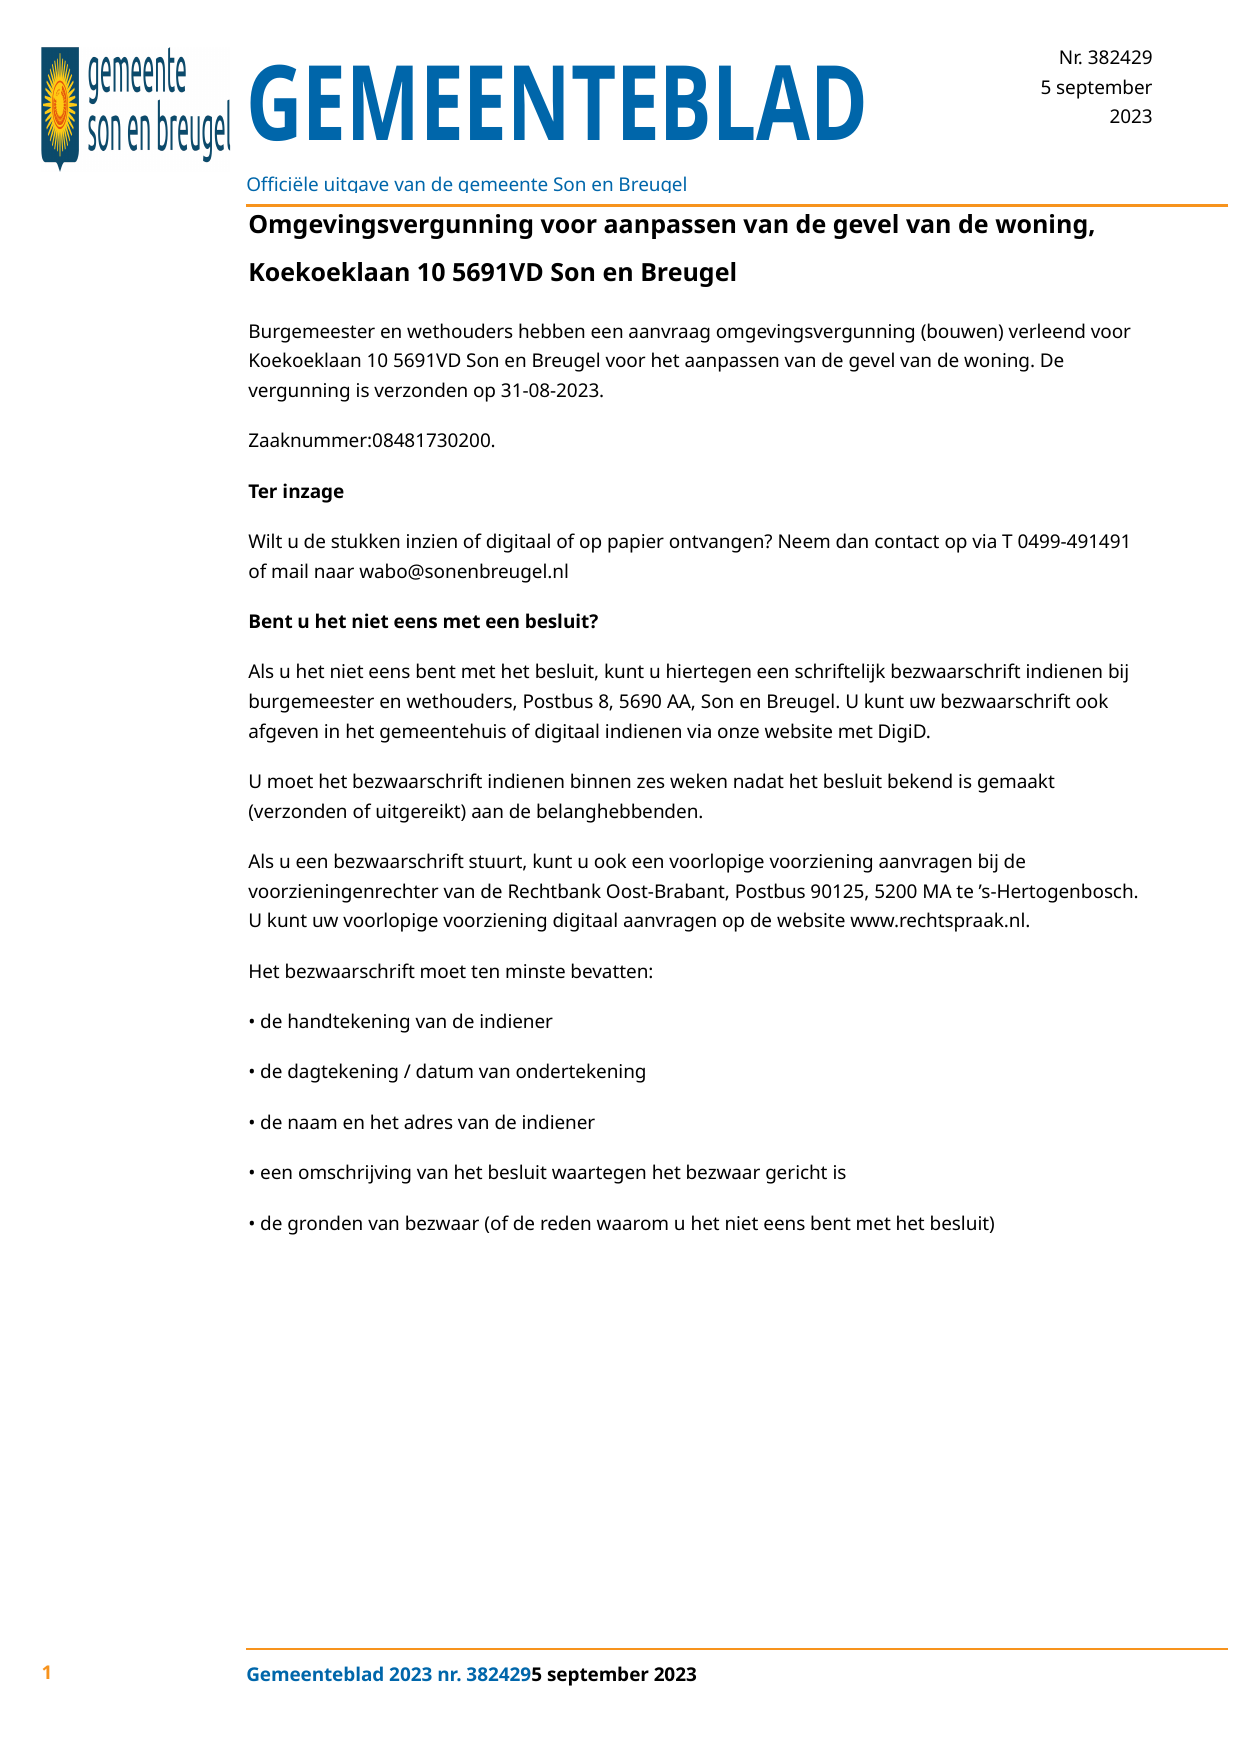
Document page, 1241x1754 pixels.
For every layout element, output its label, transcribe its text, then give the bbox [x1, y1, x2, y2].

text Bent u het niet eens met een besluit? [248, 608, 1152, 634]
text • de handtekening van de indiener [248, 1008, 1152, 1034]
text Het bezwaarschrift moet ten minste bevatten: [248, 958, 1152, 984]
text U moet het bezwaarschrift indienen binnen zes weken nadat het besluit bekend is gemaakt (verzonden of uitgereikt) aan de belanghebbenden. [248, 768, 1152, 824]
text Burgemeester en wethouders hebben een aanvraag omgevingsvergunning (bouwen) verleend voor Koekoeklaan 10 5691VD Son en Breugel voor het aanpassen van de gevel van de woning. De vergunning is verzonden op 31-08-2023. [248, 318, 1152, 403]
text • een omschrijving van het besluit waartegen het bezwaar gericht is [248, 1159, 1152, 1185]
text Wilt u de stukken inzien of digitaal of op papier ontvangen? Neem dan contact op via T 0499-491491 of mail naar wabo@sonenbreugel.nl [248, 528, 1152, 584]
text Als u een bezwaarschrift stuurt, kunt u ook een voorlopige voorziening aanvragen bij de voorzieningenrechter van de Rechtbank Oost-Brabant, Postbus 90125, 5200 MA te ’s-Hertogenbosch. U kunt uw voorlopige voorziening digitaal aanvragen op de website www.rechtspraak.nl. [248, 848, 1152, 933]
text Als u het niet eens bent met het besluit, kunt u hiertegen een schriftelijk bezwaarschrift indienen bij burgemeester en wethouders, Postbus 8, 5690 AA, Son en Breugel. U kunt uw bezwaarschrift ook afgeven in het gemeentehuis of digitaal indienen via onze website met DigiD. [248, 659, 1152, 744]
text • de naam en het adres van de indiener [248, 1109, 1152, 1135]
text • de dagtekening / datum van ondertekening [248, 1059, 1152, 1084]
text Ter inzage [248, 478, 1152, 504]
text Omgevingsvergunning voor aanpassen van de gevel van de woning, Koekoeklaan 10 5691VD Son en Breugel [248, 207, 1152, 288]
text • de gronden van bezwaar (of de reden waarom u het niet eens bent met het besluit) [248, 1210, 1152, 1236]
text Zaaknummer:08481730200. [248, 427, 1152, 453]
picture [41, 47, 231, 172]
